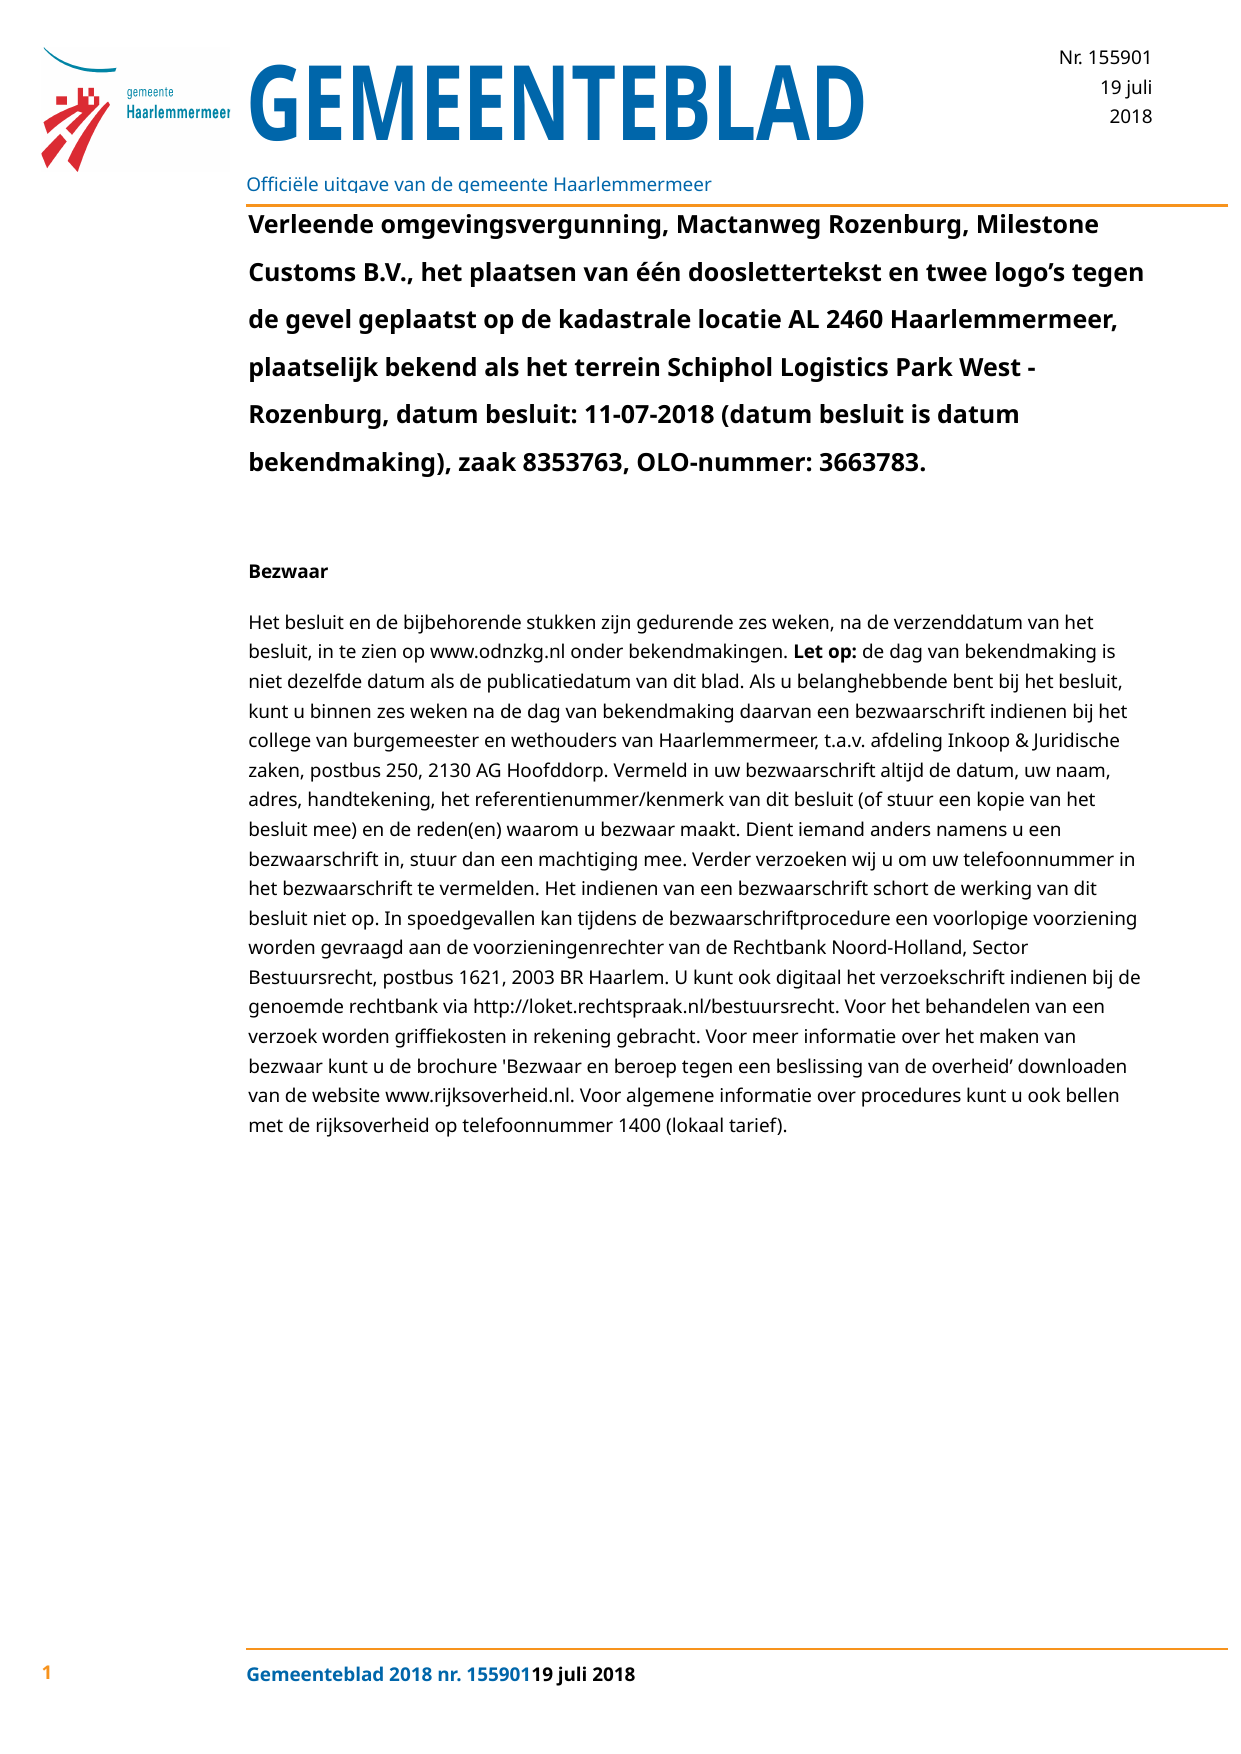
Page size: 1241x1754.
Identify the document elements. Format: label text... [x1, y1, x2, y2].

text Verleende omgevingsvergunning, Mactanweg Rozenburg, Milestone Customs B.V., het plaatsen van één dooslettertekst en twee logo’s tegen de gevel geplaatst op de kadastrale locatie AL 2460 Haarlemmermeer, plaatselijk bekend als het terrein Schiphol Logistics Park West - Rozenburg, datum besluit: 11-07-2018 (datum besluit is datum bekendmaking), zaak 8353763, OLO-nummer: 3663783. [248, 207, 1152, 479]
text Bezwaar [248, 559, 1152, 584]
text Het besluit en de bijbehorende stukken zijn gedurende zes weken, na de verzenddatum van het besluit, in te zien op www.odnzkg.nl onder bekendmakingen. Let op: de dag van bekendmaking is niet dezelfde datum als de publicatiedatum van dit blad. Als u belanghebbende bent bij het besluit, kunt u binnen zes weken na de dag van bekendmaking daarvan een bezwaarschrift indienen bij het college van burgemeester en wethouders van Haarlemmermeer, t.a.v. afdeling Inkoop & Juridische zaken, postbus 250, 2130 AG Hoofddorp. Vermeld in uw bezwaarschrift altijd de datum, uw naam, adres, handtekening, het referentienummer/kenmerk van dit besluit (of stuur een kopie van het besluit mee) en de reden(en) waarom u bezwaar maakt. Dient iemand anders namens u een bezwaarschrift in, stuur dan een machtiging mee. Verder verzoeken wij u om uw telefoonnummer in het bezwaarschrift te vermelden. Het indienen van een bezwaarschrift schort de werking van dit besluit niet op. In spoedgevallen kan tijdens de bezwaarschriftprocedure een voorlopige voorziening worden gevraagd aan de voorzieningenrechter van de Rechtbank Noord-Holland, Sector Bestuursrecht, postbus 1621, 2003 BR Haarlem. U kunt ook digitaal het verzoekschrift indienen bij de genoemde rechtbank via http://loket.rechtspraak.nl/bestuursrecht. Voor het behandelen van een verzoek worden griffiekosten in rekening gebracht. Voor meer informatie over het maken van bezwaar kunt u de brochure 'Bezwaar en beroep tegen een beslissing van de overheid’ downloaden van de website www.rijksoverheid.nl. Voor algemene informatie over procedures kunt u ook bellen met de rijksoverheid op telefoonnummer 1400 (lokaal tarief). [248, 609, 1152, 1138]
picture [41, 47, 231, 172]
